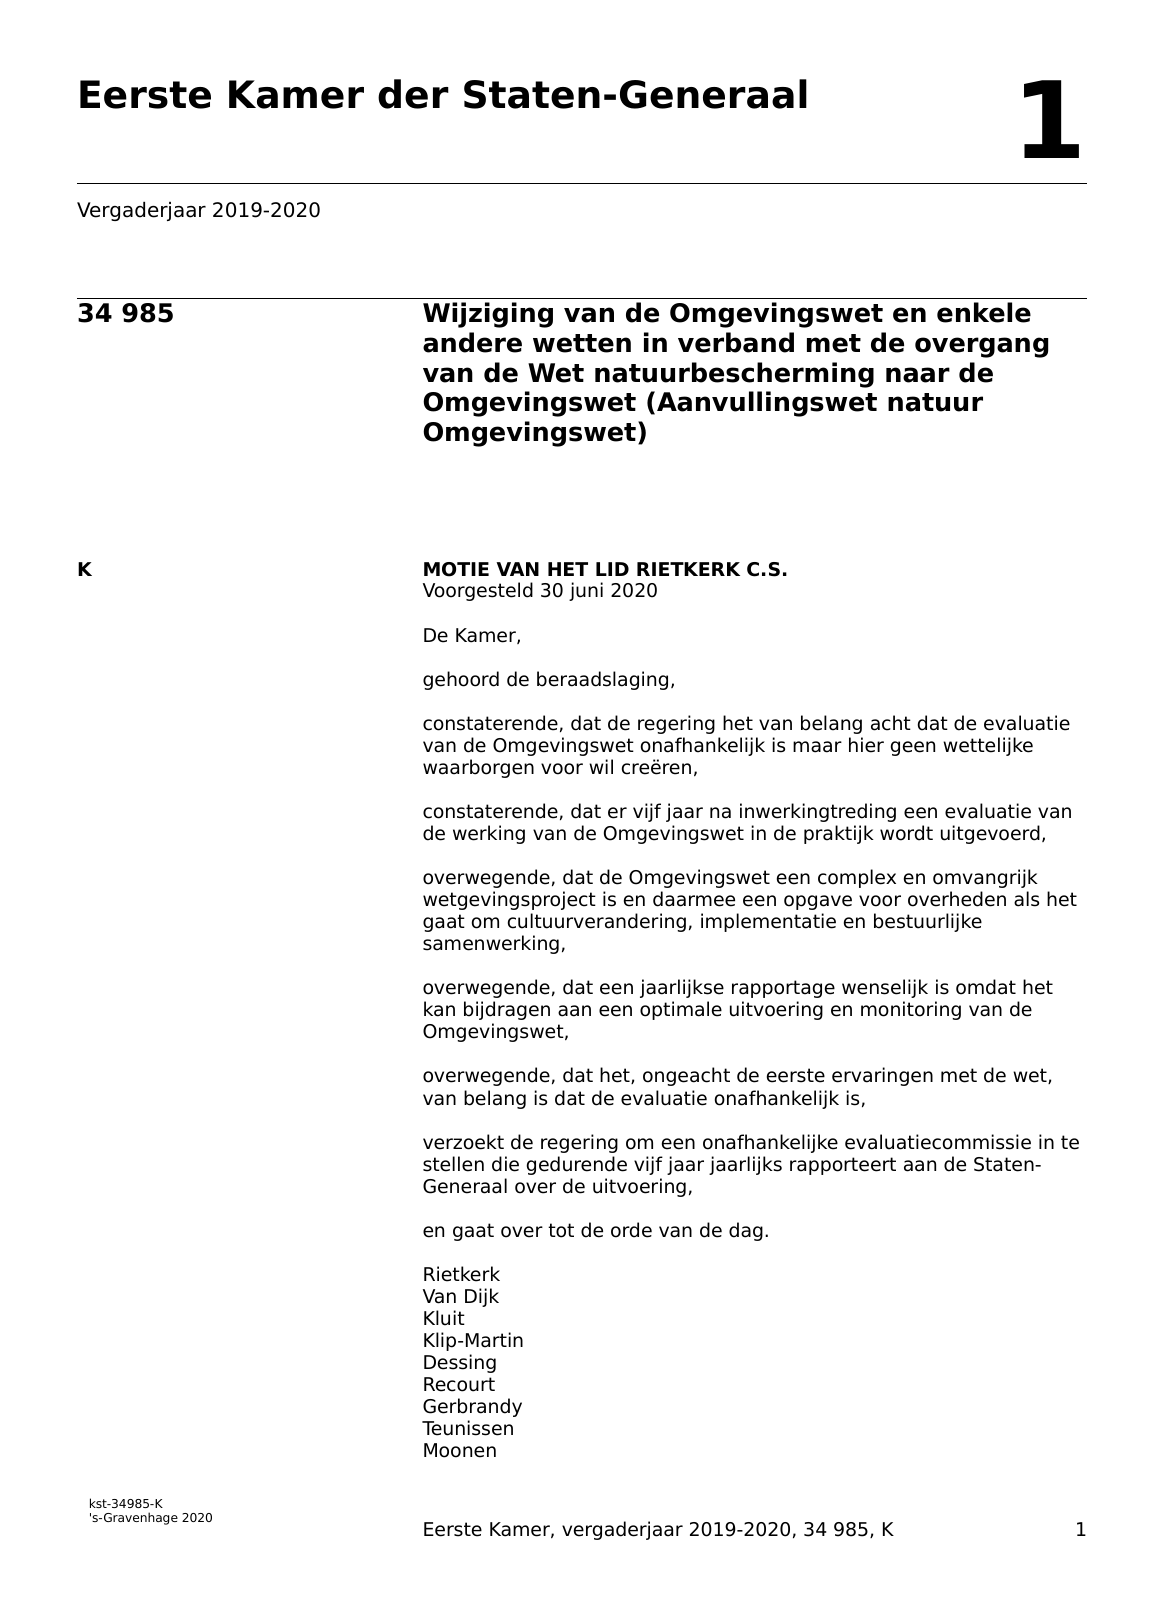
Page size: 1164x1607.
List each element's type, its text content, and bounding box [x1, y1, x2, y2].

text Kluit [422, 1308, 1087, 1330]
text verzoekt de regering om een onafhankelijke evaluatiecommissie in te stellen die gedurende vijf jaar jaarlijks rapporteert aan de Staten-Generaal over de uitvoering, [422, 1132, 1087, 1197]
text Dessing [422, 1352, 1087, 1374]
text Klip-Martin [422, 1330, 1087, 1352]
text Recourt [422, 1374, 1087, 1396]
text Moonen [422, 1440, 1087, 1462]
table_header Eerste Kamer der Staten-Generaal [77, 59, 886, 183]
text constaterende, dat de regering het van belang acht dat de evaluatie van de Omgevingswet onafhankelijk is maar hier geen wettelijke waarborgen voor wil creëren, [422, 713, 1087, 779]
text overwegende, dat de Omgevingswet een complex en omvangrijk wetgevingsproject is en daarmee een opgave voor overheden als het gaat om cultuurverandering, implementatie en bestuurlijke samenwerking, [422, 867, 1087, 955]
text Teunissen [422, 1418, 1087, 1440]
text Gerbrandy [422, 1396, 1087, 1418]
text overwegende, dat het, ongeacht de eerste ervaringen met de wet, van belang is dat de evaluatie onafhankelijk is, [422, 1065, 1087, 1109]
text kst-34985-K [88, 1497, 323, 1511]
text 's-Gravenhage 2020 [88, 1511, 323, 1525]
text constaterende, dat er vijf jaar na inwerkingtreding een evaluatie van de werking van de Omgevingswet in de praktijk wordt uitgevoerd, [422, 801, 1087, 845]
table_cell Vergaderjaar 2019-2020 [77, 184, 1087, 298]
text overwegende, dat een jaarlijkse rapportage wenselijk is omdat het kan bijdragen aan een optimale uitvoering en monitoring van de Omgevingswet, [422, 977, 1087, 1043]
subtitle K MOTIE VAN HET LID RIETKERK C.S. [77, 558, 1087, 580]
text Van Dijk [422, 1286, 1087, 1308]
text en gaat over tot de orde van de dag. [422, 1220, 1087, 1242]
text gehoord de beraadslaging, [422, 669, 1087, 691]
subtitle 34 985 Wijziging van de Omgevingswet en enkele andere wetten in verband met de overgang van de Wet natuurbescherming naar de Omgevingswet (Aanvullingswet natuur Omgevingswet) [77, 299, 1087, 447]
text De Kamer, [422, 624, 1087, 647]
text Voorgesteld 30 juni 2020 [422, 580, 1087, 602]
table_header 1 [886, 59, 1087, 183]
text Rietkerk [422, 1264, 1087, 1286]
